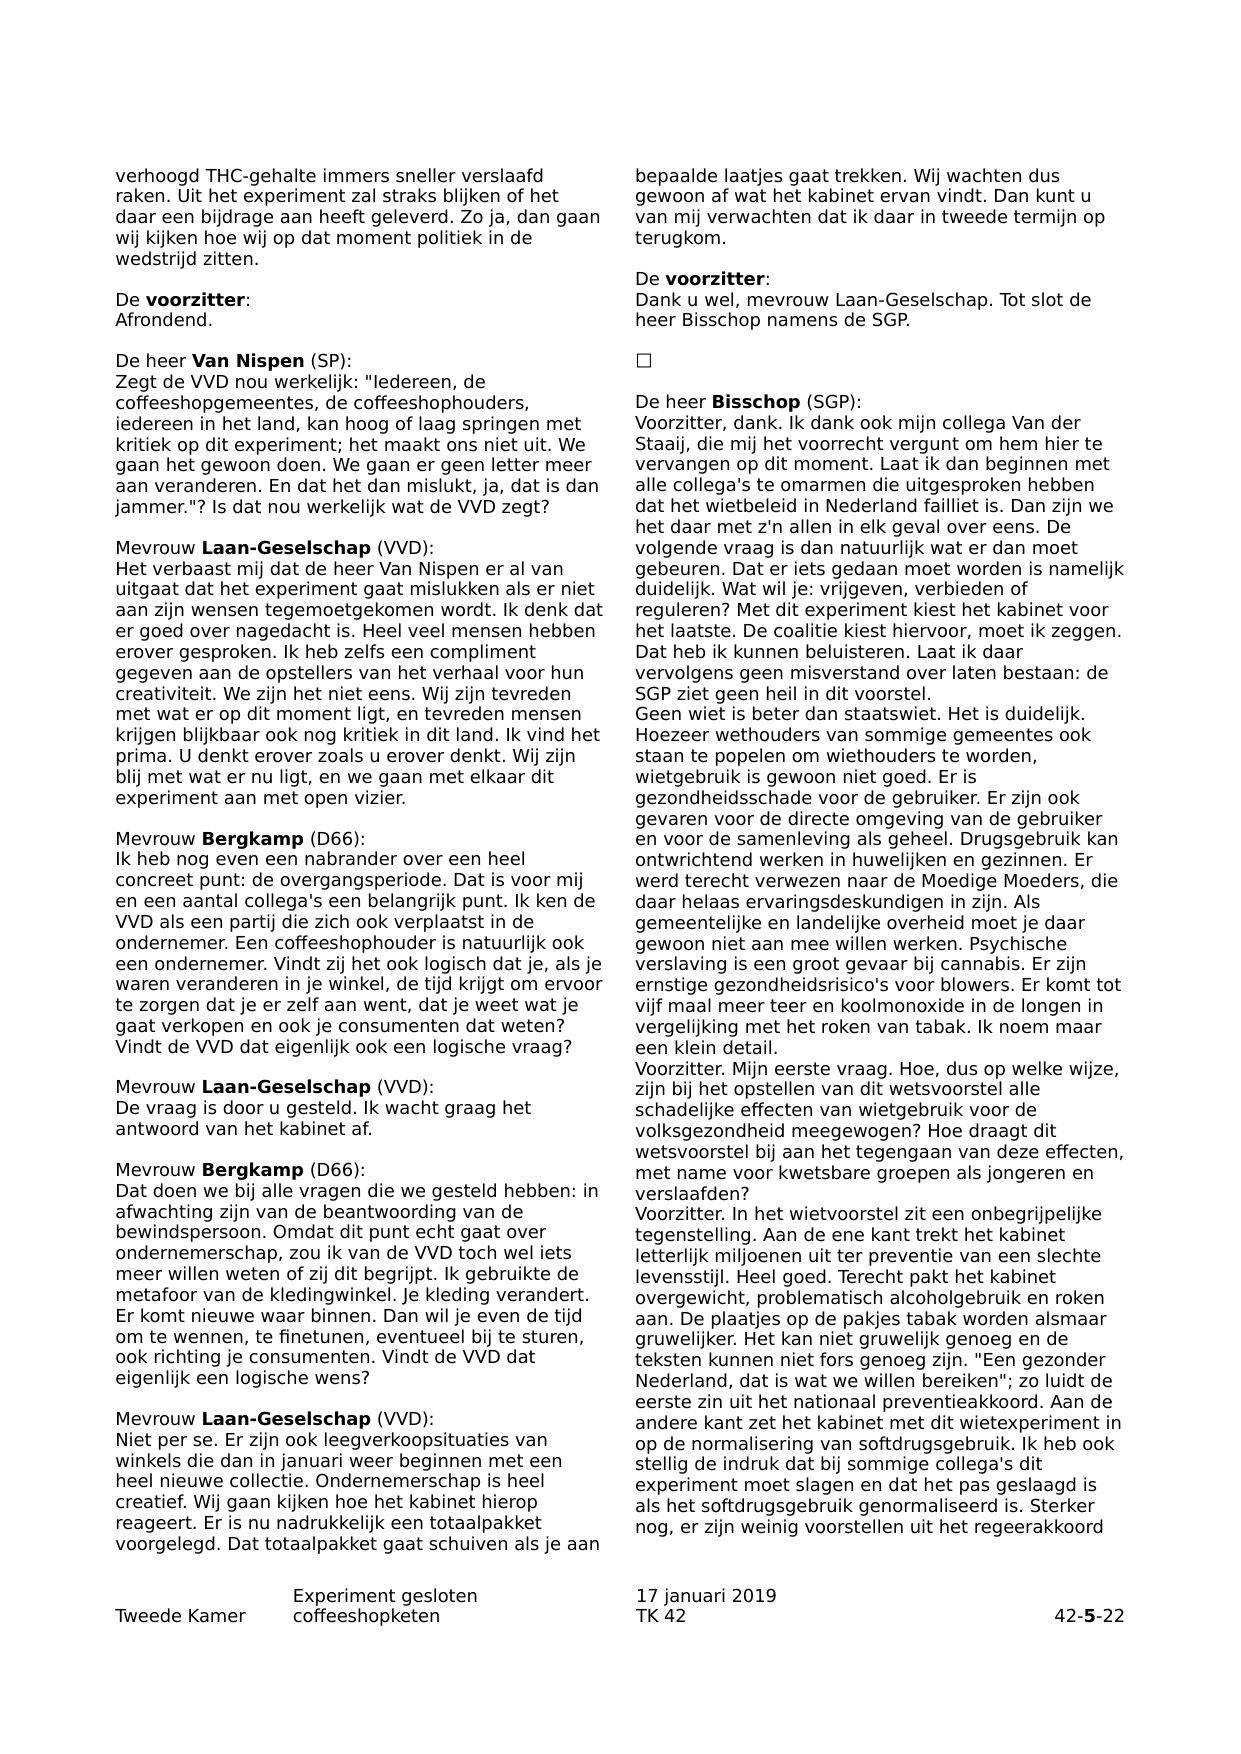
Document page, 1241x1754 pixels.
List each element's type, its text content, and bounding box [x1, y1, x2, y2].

text Afrondend. [115, 310, 605, 331]
text De voorzitter: [635, 269, 1125, 289]
text Mevrouw Laan-Geselschap (VVD): [115, 1077, 605, 1098]
text Mevrouw Laan-Geselschap (VVD): [115, 538, 605, 558]
text Dank u wel, mevrouw Laan-Geselschap. Tot slot de heer Bisschop namens de SGP. [635, 289, 1125, 331]
text Ik heb nog even een nabrander over een heel concreet punt: de overgangsperiode. Dat is voor mij en een aantal collega's een belangrijk punt. Ik ken de VVD als een partij die zich ook verplaatst in de ondernemer. Een coffeeshophouder is natuurlijk ook een ondernemer. Vindt zij het ook logisch dat je, als je waren veranderen in je winkel, de tijd krijgt om ervoor te zorgen dat je er zelf aan went, dat je weet wat je gaat verkopen en ook je consumenten dat weten? Vindt de VVD dat eigenlijk ook een logische vraag? [115, 849, 605, 1057]
text Voorzitter. In het wietvoorstel zit een onbegrijpelijke tegenstelling. Aan de ene kant trekt het kabinet letterlijk miljoenen uit ter preventie van een slechte levensstijl. Heel goed. Terecht pakt het kabinet overgewicht, problematisch alcoholgebruik en roken aan. De plaatjes op de pakjes tabak worden alsmaar gruwelijker. Het kan niet gruwelijk genoeg en de teksten kunnen niet fors genoeg zijn. "Een gezonder Nederland, dat is wat we willen bereiken"; zo luidt de eerste zin uit het nationaal preventieakkoord. Aan de andere kant zet het kabinet met dit wietexperiment in op de normalisering van softdrugsgebruik. Ik heb ook stellig de indruk dat bij sommige collega's dit experiment moet slagen en dat het pas geslaagd is als het softdrugsgebruik genormaliseerd is. Sterker nog, er zijn weinig voorstellen uit het regeerakkoord [635, 1204, 1125, 1537]
text Niet per se. Er zijn ook leegverkoopsituaties van winkels die dan in januari weer beginnen met een heel nieuwe collectie. Ondernemerschap is heel creatief. Wij gaan kijken hoe het kabinet hierop reageert. Er is nu nadrukkelijk een totaalpakket voorgelegd. Dat totaalpakket gaat schuiven als je aan [115, 1429, 605, 1554]
text Dat doen we bij alle vragen die we gesteld hebben: in afwachting zijn van de beantwoording van de bewindspersoon. Omdat dit punt echt gaat over ondernemerschap, zou ik van de VVD toch wel iets meer willen weten of zij dit begrijpt. Ik gebruikte de metafoor van de kledingwinkel. Je kleding verandert. Er komt nieuwe waar binnen. Dan wil je even de tijd om te wennen, te finetunen, eventueel bij te sturen, ook richting je consumenten. Vindt de VVD dat eigenlijk een logische wens? [115, 1181, 605, 1389]
text Zegt de VVD nou werkelijk: "Iedereen, de coffeeshopgemeentes, de coffeeshophouders, iedereen in het land, kan hoog of laag springen met kritiek op dit experiment; het maakt ons niet uit. We gaan het gewoon doen. We gaan er geen letter meer aan veranderen. En dat het dan mislukt, ja, dat is dan jammer."? Is dat nou werkelijk wat de VVD zegt? [115, 372, 605, 518]
text Mevrouw Bergkamp (D66): [115, 828, 605, 849]
text Voorzitter. Mijn eerste vraag. Hoe, dus op welke wijze, zijn bij het opstellen van dit wetsvoorstel alle schadelijke effecten van wietgebruik voor de volksgezondheid meegewogen? Hoe draagt dit wetsvoorstel bij aan het tegengaan van deze effecten, met name voor kwetsbare groepen als jongeren en verslaafden? [635, 1058, 1125, 1204]
text De heer Bisschop (SGP): [635, 392, 1125, 412]
text Het verbaast mij dat de heer Van Nispen er al van uitgaat dat het experiment gaat mislukken als er niet aan zijn wensen tegemoetgekomen wordt. Ik denk dat er goed over nagedacht is. Heel veel mensen hebben erover gesproken. Ik heb zelfs een compliment gegeven aan de opstellers van het verhaal voor hun creativiteit. We zijn het niet eens. Wij zijn tevreden met wat er op dit moment ligt, en tevreden mensen krijgen blijkbaar ook nog kritiek in dit land. Ik vind het prima. U denkt erover zoals u erover denkt. Wij zijn blij met wat er nu ligt, en we gaan met elkaar dit experiment aan met open vizier. [115, 558, 605, 808]
text Mevrouw Laan-Geselschap (VVD): [115, 1409, 605, 1429]
text De voorzitter: [115, 289, 605, 310]
text bepaalde laatjes gaat trekken. Wij wachten dus gewoon af wat het kabinet ervan vindt. Dan kunt u van mij verwachten dat ik daar in tweede termijn op terugkom. [635, 165, 1125, 249]
text Voorzitter, dank. Ik dank ook mijn collega Van der Staaij, die mij het voorrecht vergunt om hem hier te vervangen op dit moment. Laat ik dan beginnen met alle collega's te omarmen die uitgesproken hebben dat het wietbeleid in Nederland failliet is. Dan zijn we het daar met z'n allen in elk geval over eens. De volgende vraag is dan natuurlijk wat er dan moet gebeuren. Dat er iets gedaan moet worden is namelijk duidelijk. Wat wil je: vrijgeven, verbieden of reguleren? Met dit experiment kiest het kabinet voor het laatste. De coalitie kiest hiervoor, moet ik zeggen. Dat heb ik kunnen beluisteren. Laat ik daar vervolgens geen misverstand over laten bestaan: de SGP ziet geen heil in dit voorstel. [635, 412, 1125, 704]
text ⬜ [635, 351, 1125, 372]
text Mevrouw Bergkamp (D66): [115, 1160, 605, 1181]
text Geen wiet is beter dan staatswiet. Het is duidelijk. Hoezeer wethouders van sommige gemeentes ook staan te popelen om wiethouders te worden, wietgebruik is gewoon niet goed. Er is gezondheidsschade voor de gebruiker. Er zijn ook gevaren voor de directe omgeving van de gebruiker en voor de samenleving als geheel. Drugsgebruik kan ontwrichtend werken in huwelijken en gezinnen. Er werd terecht verwezen naar de Moedige Moeders, die daar helaas ervaringsdeskundigen in zijn. Als gemeentelijke en landelijke overheid moet je daar gewoon niet aan mee willen werken. Psychische verslaving is een groot gevaar bij cannabis. Er zijn ernstige gezondheidsrisico's voor blowers. Er komt tot vijf maal meer teer en koolmonoxide in de longen in vergelijking met het roken van tabak. Ik noem maar een klein detail. [635, 704, 1125, 1058]
text verhoogd THC-gehalte immers sneller verslaafd raken. Uit het experiment zal straks blijken of het daar een bijdrage aan heeft geleverd. Zo ja, dan gaan wij kijken hoe wij op dat moment politiek in de wedstrijd zitten. [115, 165, 605, 269]
text De vraag is door u gesteld. Ik wacht graag het antwoord van het kabinet af. [115, 1098, 605, 1140]
text De heer Van Nispen (SP): [115, 351, 605, 372]
